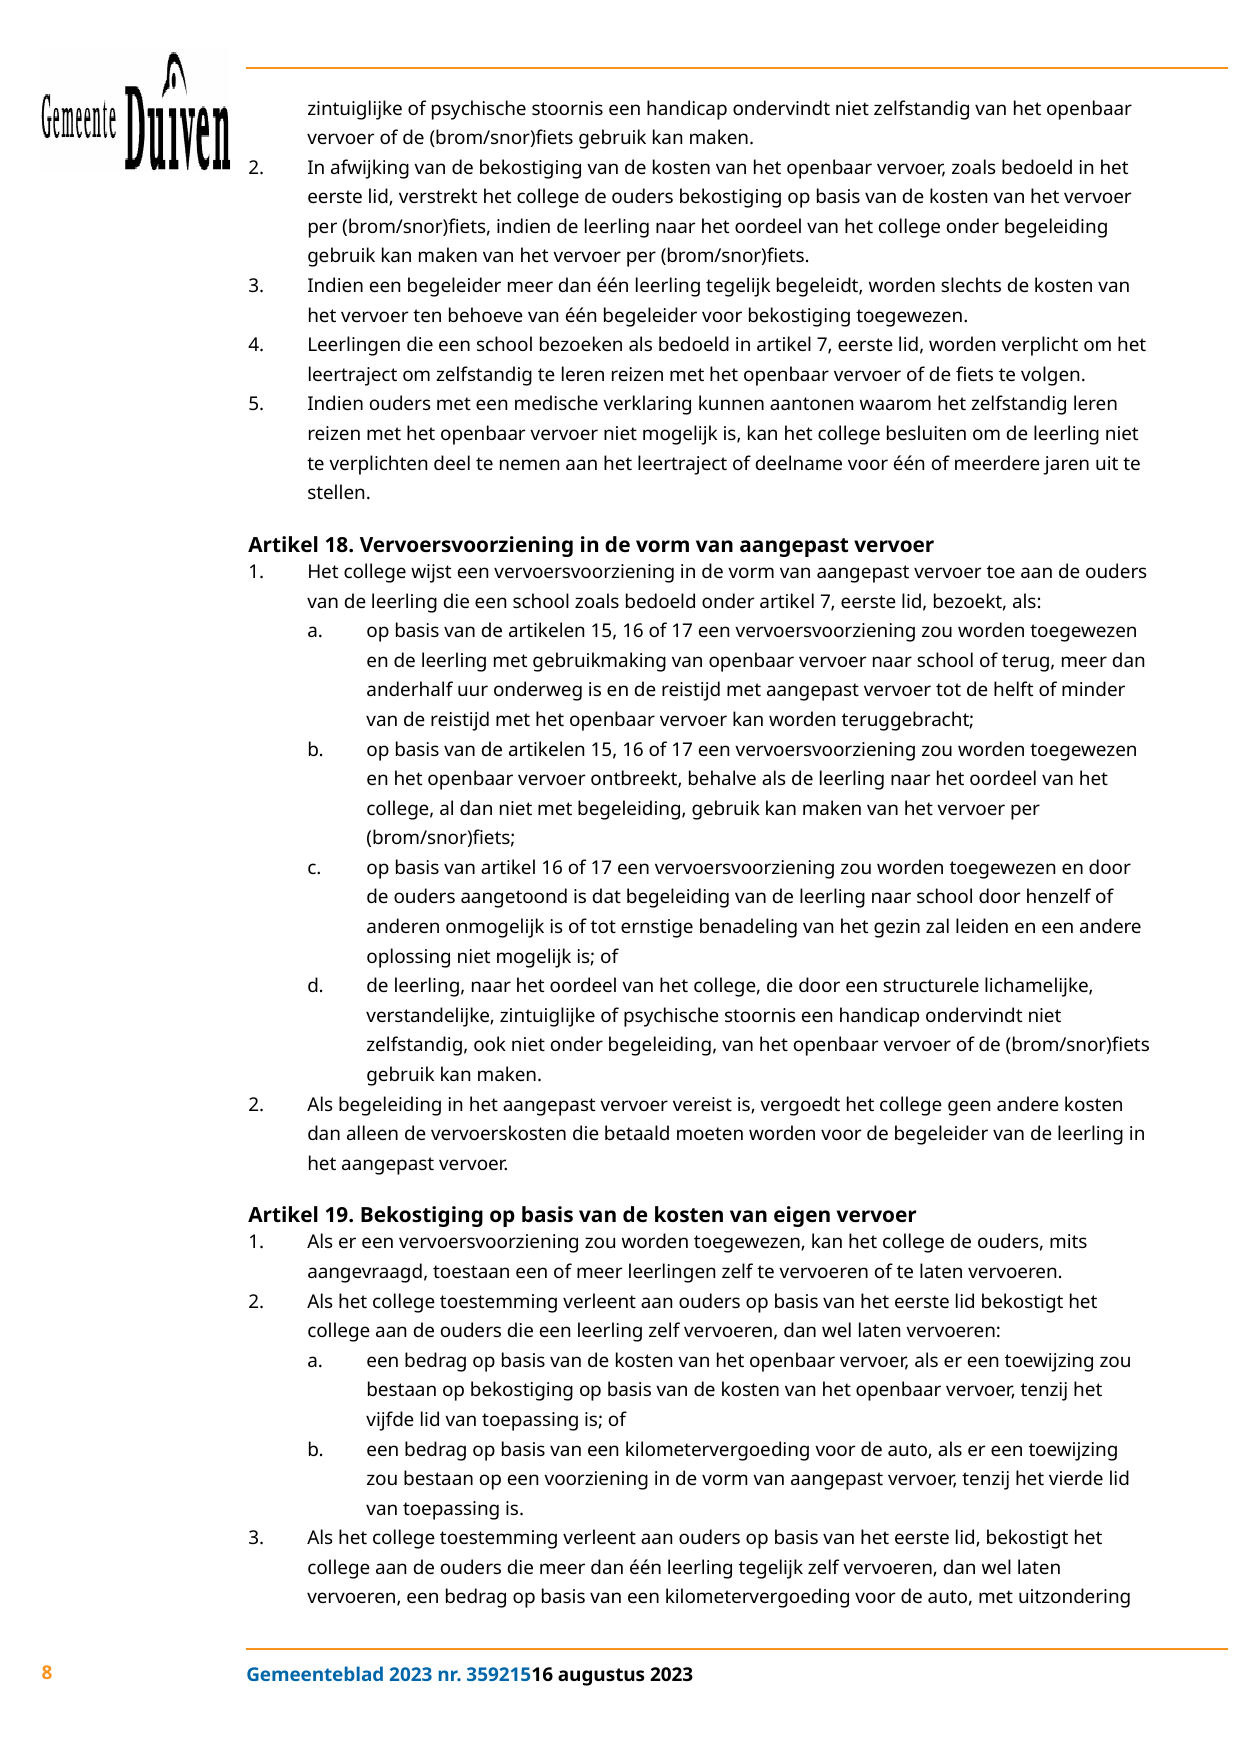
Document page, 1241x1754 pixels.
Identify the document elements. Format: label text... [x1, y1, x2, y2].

list Als begeleiding in het aangepast vervoer vereist is, vergoedt het college geen andere kosten dan alleen de vervoerskosten die betaald moeten worden voor de begeleider van de leerling in het aangepast vervoer. [248, 1091, 1152, 1176]
picture [41, 47, 231, 172]
list In afwijking van de bekostiging van de kosten van het openbaar vervoer, zoals bedoeld in het eerste lid, verstrekt het college de ouders bekostiging op basis van de kosten van het vervoer per (brom/snor)fiets, indien de leerling naar het oordeel van het college onder begeleiding gebruik kan maken van het vervoer per (brom/snor)fiets. [248, 154, 1152, 268]
list Indien een begeleider meer dan één leerling tegelijk begeleidt, worden slechts de kosten van het vervoer ten behoeve van één begeleider voor bekostiging toegewezen. [248, 272, 1152, 328]
list Indien ouders met een medische verklaring kunnen aantonen waarom het zelfstandig leren reizen met het openbaar vervoer niet mogelijk is, kan het college besluiten om de leerling niet te verplichten deel te nemen aan het leertraject of deelname voor één of meerdere jaren uit te stellen. [248, 391, 1152, 505]
list Als het college toestemming verleent aan ouders op basis van het eerste lid, bekostigt het college aan de ouders die meer dan één leerling tegelijk zelf vervoeren, dan wel laten vervoeren, een bedrag op basis van een kilometervergoeding voor de auto, met uitzondering [248, 1524, 1152, 1609]
list Het college wijst een vervoersvoorziening in de vorm van aangepast vervoer toe aan de ouders van de leerling die een school zoals bedoeld onder artikel 7, eerste lid, bezoekt, als: [248, 558, 1152, 613]
list Leerlingen die een school bezoeken als bedoeld in artikel 7, eerste lid, worden verplicht om het leertraject om zelfstandig te leren reizen met het openbaar vervoer of de fiets te volgen. [248, 331, 1152, 387]
list een bedrag op basis van een kilometervergoeding voor de auto, als er een toewijzing zou bestaan op een voorziening in de vorm van aangepast vervoer, tenzij het vierde lid van toepassing is. [307, 1436, 1152, 1521]
list op basis van de artikelen 15, 16 of 17 een vervoersvoorziening zou worden toegewezen en de leerling met gebruikmaking van openbaar vervoer naar school of terug, meer dan anderhalf uur onderweg is en de reistijd met aangepast vervoer tot de helft of minder van de reistijd met het openbaar vervoer kan worden teruggebracht; [307, 617, 1152, 732]
list op basis van de artikelen 15, 16 of 17 een vervoersvoorziening zou worden toegewezen en het openbaar vervoer ontbreekt, behalve als de leerling naar het oordeel van het college, al dan niet met begeleiding, gebruik kan maken van het vervoer per (brom/snor)fiets; [307, 736, 1152, 850]
list Als het college toestemming verleent aan ouders op basis van het eerste lid bekostigt het college aan de ouders die een leerling zelf vervoeren, dan wel laten vervoeren: [248, 1288, 1152, 1343]
list de leerling, naar het oordeel van het college, die door een structurele lichamelijke, verstandelijke, zintuiglijke of psychische stoornis een handicap ondervindt niet zelfstandig, ook niet onder begeleiding, van het openbaar vervoer of de (brom/snor)fiets gebruik kan maken. [307, 972, 1152, 1087]
text Artikel 19. Bekostiging op basis van de kosten van eigen vervoer [248, 1200, 1152, 1229]
list op basis van artikel 16 of 17 een vervoersvoorziening zou worden toegewezen en door de ouders aangetoond is dat begeleiding van de leerling naar school door henzelf of anderen onmogelijk is of tot ernstige benadeling van het gezin zal leiden en een andere oplossing niet mogelijk is; of [307, 854, 1152, 968]
text Artikel 18. Vervoersvoorziening in de vorm van aangepast vervoer [248, 530, 1152, 558]
list Als er een vervoersvoorziening zou worden toegewezen, kan het college de ouders, mits aangevraagd, toestaan een of meer leerlingen zelf te vervoeren of te laten vervoeren. [248, 1229, 1152, 1284]
list een bedrag op basis van de kosten van het openbaar vervoer, als er een toewijzing zou bestaan op bekostiging op basis van de kosten van het openbaar vervoer, tenzij het vijfde lid van toepassing is; of [307, 1347, 1152, 1432]
list zintuiglijke of psychische stoornis een handicap ondervindt niet zelfstandig van het openbaar vervoer of de (brom/snor)fiets gebruik kan maken. [248, 95, 1152, 150]
